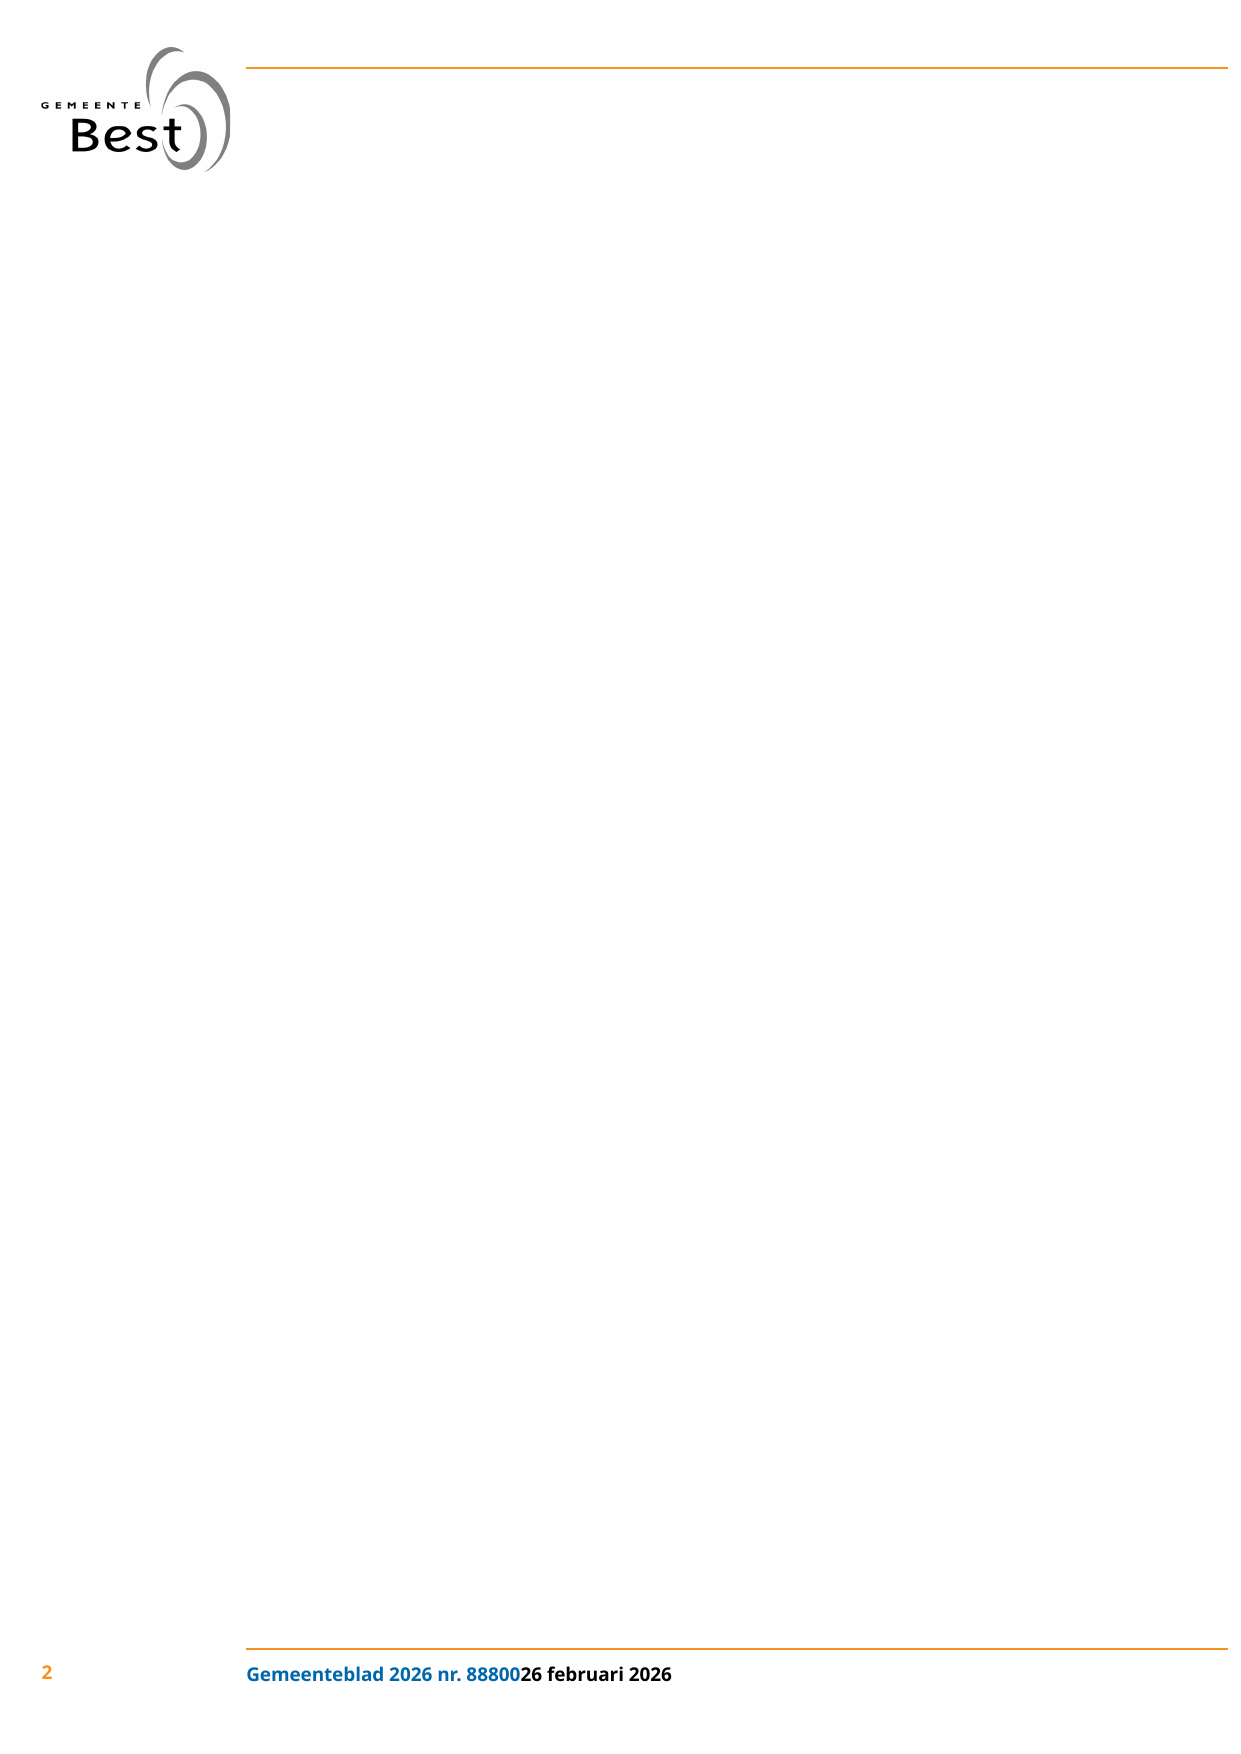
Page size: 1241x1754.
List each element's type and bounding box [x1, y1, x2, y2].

picture [41, 47, 231, 172]
